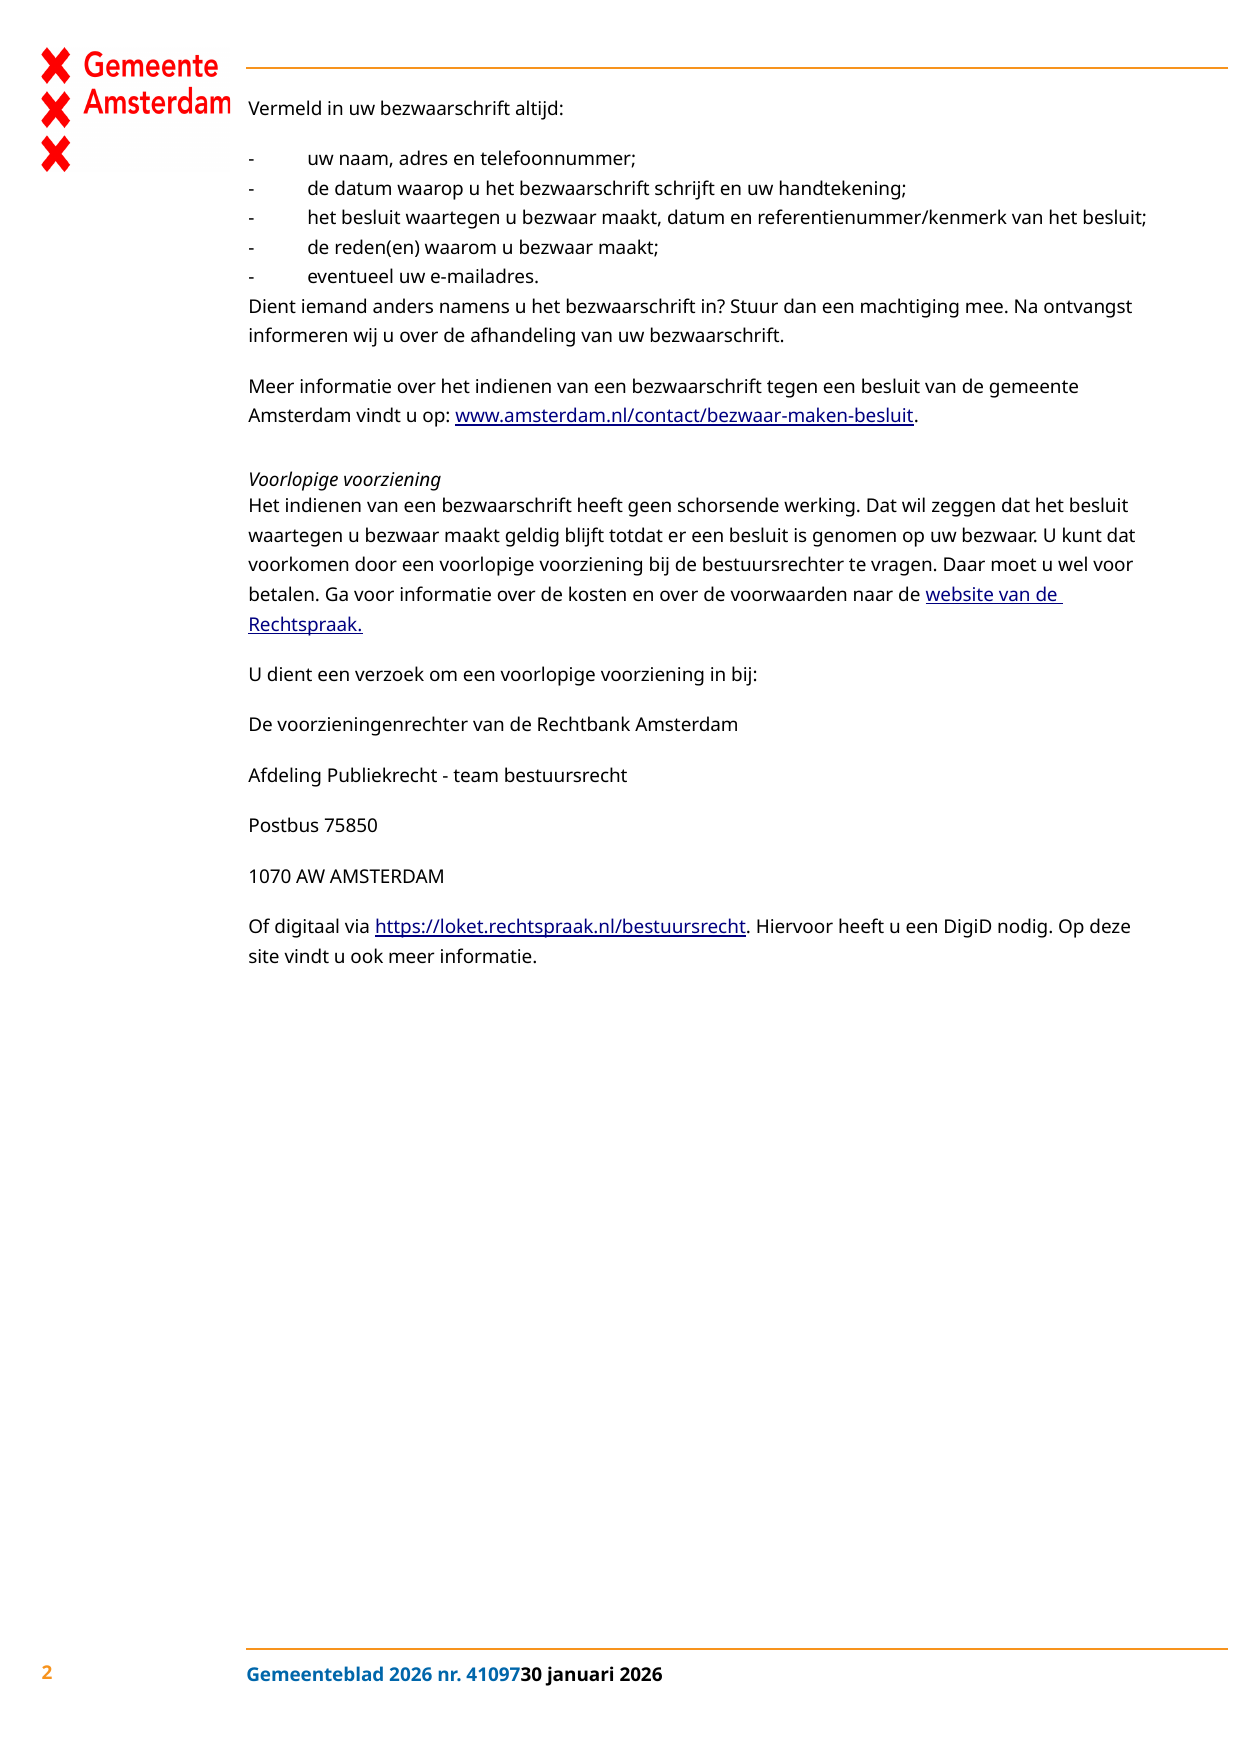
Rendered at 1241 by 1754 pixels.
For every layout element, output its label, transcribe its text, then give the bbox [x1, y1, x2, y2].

text Afdeling Publiekrecht - team bestuursrecht [248, 762, 1152, 788]
text Voorlopige voorziening [248, 467, 1152, 492]
list de datum waarop u het bezwaarschrift schrijft en uw handtekening; [248, 175, 1152, 201]
list het besluit waartegen u bezwaar maakt, datum en referentienummer/kenmerk van het besluit; [248, 204, 1152, 230]
list de reden(en) waarom u bezwaar maakt; [248, 234, 1152, 260]
text Of digitaal via https://loket.rechtspraak.nl/bestuursrecht. Hiervoor heeft u een DigiD nodig. Op deze site vindt u ook meer informatie. [248, 913, 1152, 968]
list eventueel uw e-mailadres. [248, 263, 1152, 289]
text Meer informatie over het indienen van een bezwaarschrift tegen een besluit van de gemeente Amsterdam vindt u op: www.amsterdam.nl/contact/bezwaar-maken-besluit. [248, 373, 1152, 428]
text De voorzieningenrechter van de Rechtbank Amsterdam [248, 712, 1152, 737]
text 1070 AW AMSTERDAM [248, 863, 1152, 888]
text Dient iemand anders namens u het bezwaarschrift in? Stuur dan een machtiging mee. Na ontvangst informeren wij u over de afhandeling van uw bezwaarschrift. [248, 293, 1152, 348]
text Postbus 75850 [248, 812, 1152, 838]
list uw naam, adres en telefoonnummer; [248, 145, 1152, 171]
text U dient een verzoek om een voorlopige voorziening in bij: [248, 661, 1152, 687]
text Vermeld in uw bezwaarschrift altijd: [248, 95, 1152, 121]
text Het indienen van een bezwaarschrift heeft geen schorsende werking. Dat wil zeggen dat het besluit waartegen u bezwaar maakt geldig blijft totdat er een besluit is genomen op uw bezwaar. U kunt dat voorkomen door een voorlopige voorziening bij de bestuursrechter te vragen. Daar moet u wel voor betalen. Ga voor informatie over de kosten en over de voorwaarden naar de website van de Rechtspraak. [248, 492, 1152, 636]
picture [41, 47, 231, 172]
